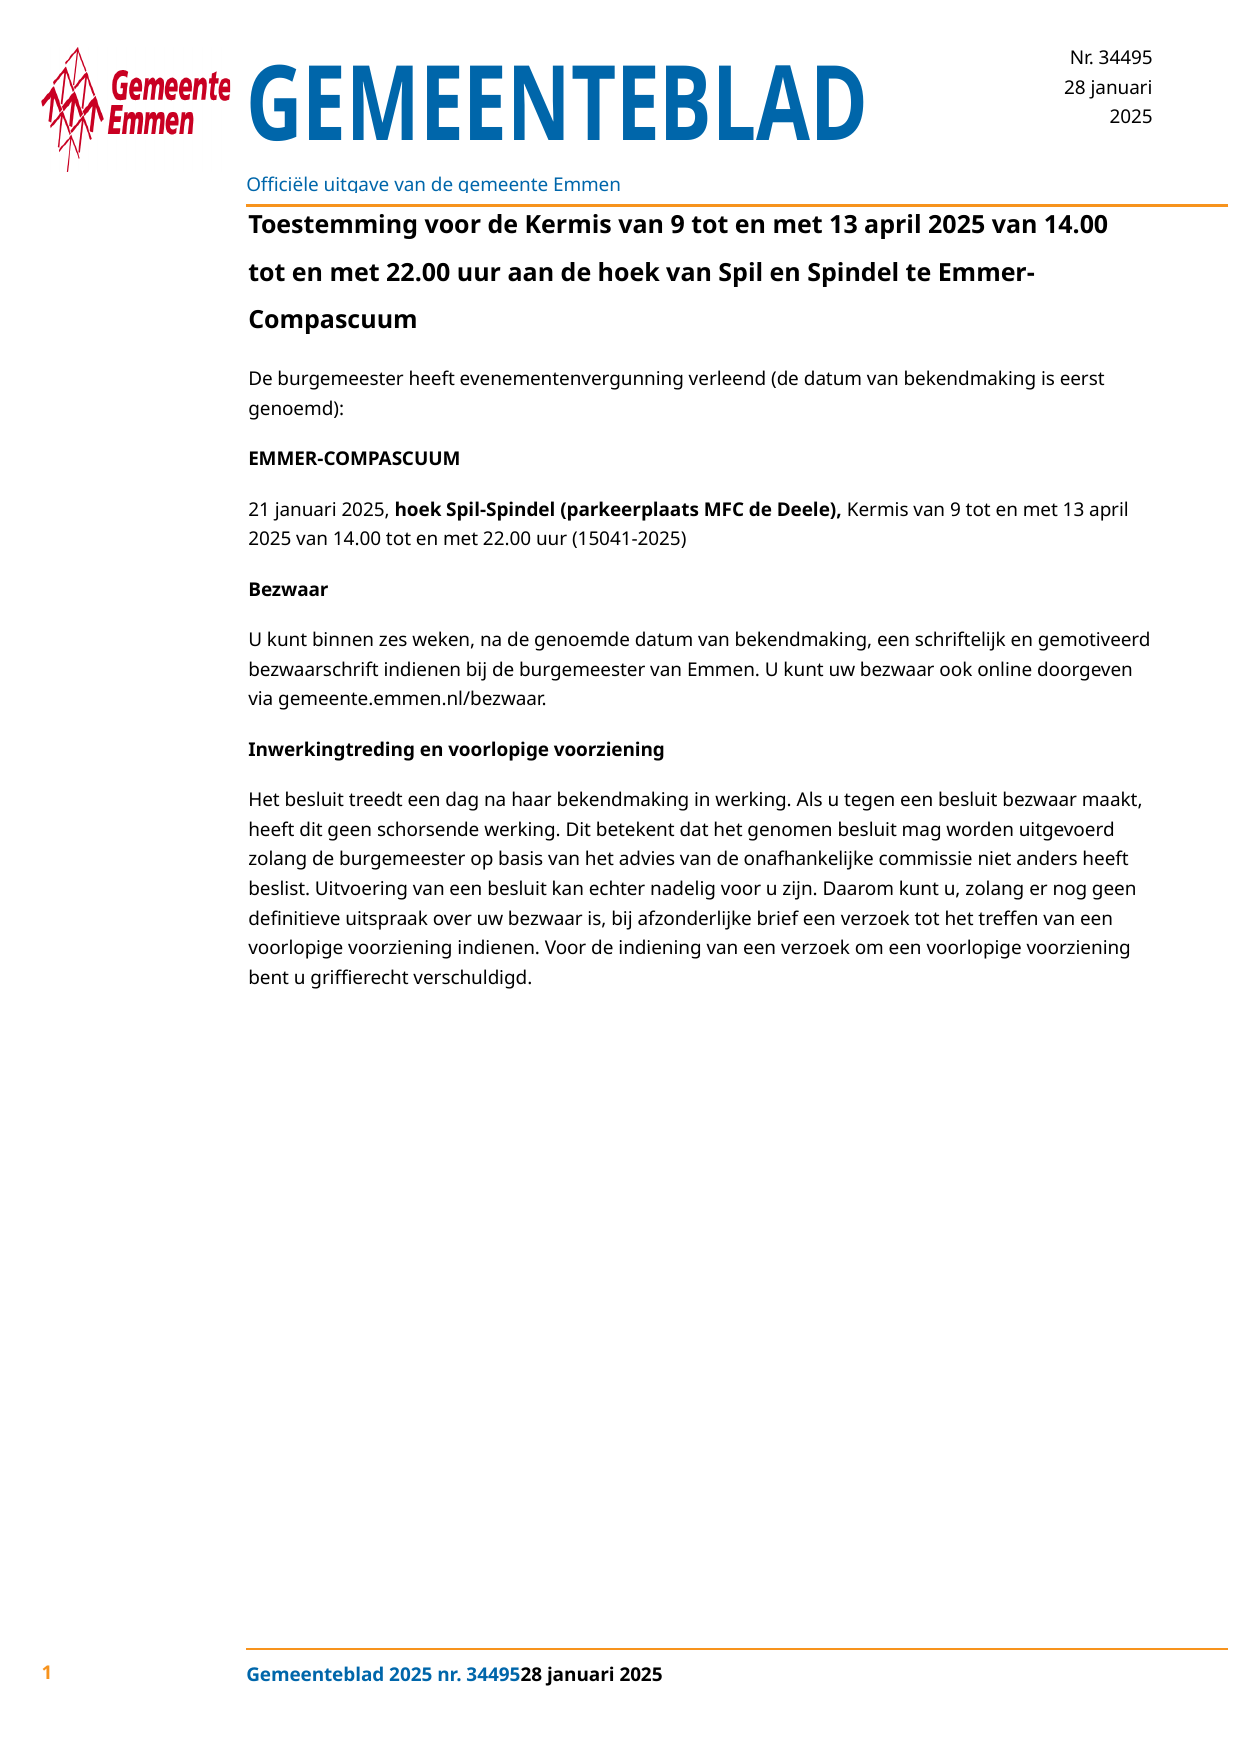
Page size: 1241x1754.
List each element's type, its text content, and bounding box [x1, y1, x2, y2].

text Het besluit treedt een dag na haar bekendmaking in werking. Als u tegen een besluit bezwaar maakt, heeft dit geen schorsende werking. Dit betekent dat het genomen besluit mag worden uitgevoerd zolang de burgemeester op basis van het advies van de onafhankelijke commissie niet anders heeft beslist. Uitvoering van een besluit kan echter nadelig voor u zijn. Daarom kunt u, zolang er nog geen definitieve uitspraak over uw bezwaar is, bij afzonderlijke brief een verzoek tot het treffen van een voorlopige voorziening indienen. Voor de indiening van een verzoek om een voorlopige voorziening bent u griffierecht verschuldigd. [248, 786, 1152, 989]
text 21 januari 2025, hoek Spil-Spindel (parkeerplaats MFC de Deele), Kermis van 9 tot en met 13 april 2025 van 14.00 tot en met 22.00 uur (15041-2025) [248, 496, 1152, 551]
text U kunt binnen zes weken, na de genoemde datum van bekendmaking, een schriftelijk en gemotiveerd bezwaarschrift indienen bij de burgemeester van Emmen. U kunt uw bezwaar ook online doorgeven via gemeente.emmen.nl/bezwaar. [248, 626, 1152, 711]
text De burgemeester heeft evenementenvergunning verleend (de datum van bekendmaking is eerst genoemd): [248, 366, 1152, 421]
text Bezwaar [248, 576, 1152, 602]
text EMMER-COMPASCUUM [248, 446, 1152, 471]
text Toestemming voor de Kermis van 9 tot en met 13 april 2025 van 14.00 tot en met 22.00 uur aan de hoek van Spil en Spindel te Emmer-Compascuum [248, 207, 1152, 336]
text Inwerkingtreding en voorlopige voorziening [248, 736, 1152, 762]
picture [41, 47, 231, 172]
